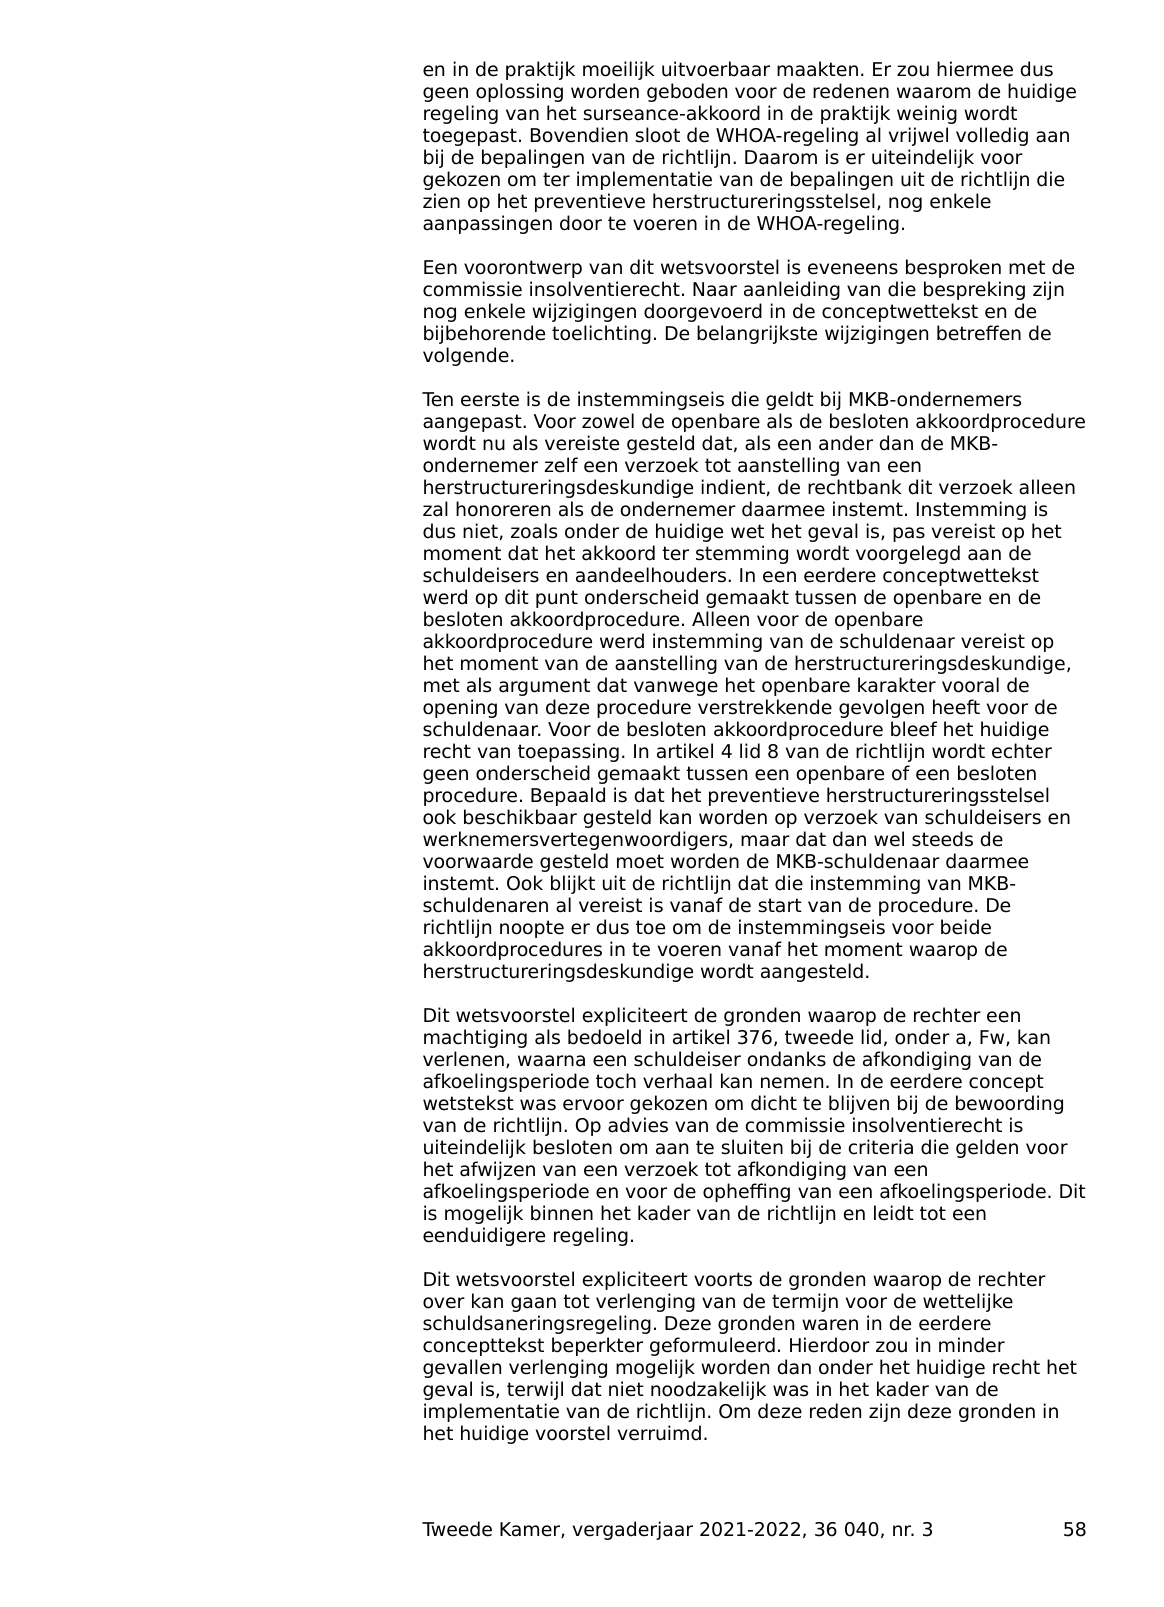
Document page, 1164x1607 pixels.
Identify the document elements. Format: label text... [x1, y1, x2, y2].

text en in de praktijk moeilijk uitvoerbaar maakten. Er zou hiermee dus geen oplossing worden geboden voor de redenen waarom de huidige regeling van het surseance-akkoord in de praktijk weinig wordt toegepast. Bovendien sloot de WHOA-regeling al vrijwel volledig aan bij de bepalingen van de richtlijn. Daarom is er uiteindelijk voor gekozen om ter implementatie van de bepalingen uit de richtlijn die zien op het preventieve herstructureringsstelsel, nog enkele aanpassingen door te voeren in de WHOA-regeling. [422, 59, 1087, 235]
text Ten eerste is de instemmingseis die geldt bij MKB-ondernemers aangepast. Voor zowel de openbare als de besloten akkoordprocedure wordt nu als vereiste gesteld dat, als een ander dan de MKB-ondernemer zelf een verzoek tot aanstelling van een herstructureringsdeskundige indient, de rechtbank dit verzoek alleen zal honoreren als de ondernemer daarmee instemt. Instemming is dus niet, zoals onder de huidige wet het geval is, pas vereist op het moment dat het akkoord ter stemming wordt voorgelegd aan de schuldeisers en aandeelhouders. In een eerdere conceptwettekst werd op dit punt onderscheid gemaakt tussen de openbare en de besloten akkoordprocedure. Alleen voor de openbare akkoordprocedure werd instemming van de schuldenaar vereist op het moment van de aanstelling van de herstructureringsdeskundige, met als argument dat vanwege het openbare karakter vooral de opening van deze procedure verstrekkende gevolgen heeft voor de schuldenaar. Voor de besloten akkoordprocedure bleef het huidige recht van toepassing. In artikel 4 lid 8 van de richtlijn wordt echter geen onderscheid gemaakt tussen een openbare of een besloten procedure. Bepaald is dat het preventieve herstructureringsstelsel ook beschikbaar gesteld kan worden op verzoek van schuldeisers en werknemersvertegenwoordigers, maar dat dan wel steeds de voorwaarde gesteld moet worden de MKB-schuldenaar daarmee instemt. Ook blijkt uit de richtlijn dat die instemming van MKB-schuldenaren al vereist is vanaf de start van de procedure. De richtlijn noopte er dus toe om de instemmingseis voor beide akkoordprocedures in te voeren vanaf het moment waarop de herstructureringsdeskundige wordt aangesteld. [422, 389, 1087, 983]
text Dit wetsvoorstel expliciteert voorts de gronden waarop de rechter over kan gaan tot verlenging van de termijn voor de wettelijke schuldsaneringsregeling. Deze gronden waren in de eerdere concepttekst beperkter geformuleerd. Hierdoor zou in minder gevallen verlenging mogelijk worden dan onder het huidige recht het geval is, terwijl dat niet noodzakelijk was in het kader van de implementatie van de richtlijn. Om deze reden zijn deze gronden in het huidige voorstel verruimd. [422, 1269, 1087, 1444]
text Dit wetsvoorstel expliciteert de gronden waarop de rechter een machtiging als bedoeld in artikel 376, tweede lid, onder a, Fw, kan verlenen, waarna een schuldeiser ondanks de afkondiging van de afkoelingsperiode toch verhaal kan nemen. In de eerdere concept wetstekst was ervoor gekozen om dicht te blijven bij de bewoording van de richtlijn. Op advies van de commissie insolventierecht is uiteindelijk besloten om aan te sluiten bij de criteria die gelden voor het afwijzen van een verzoek tot afkondiging van een afkoelingsperiode en voor de opheffing van een afkoelingsperiode. Dit is mogelijk binnen het kader van de richtlijn en leidt tot een eenduidigere regeling. [422, 1005, 1087, 1247]
text Een voorontwerp van dit wetsvoorstel is eveneens besproken met de commissie insolventierecht. Naar aanleiding van die bespreking zijn nog enkele wijzigingen doorgevoerd in de conceptwettekst en de bijbehorende toelichting. De belangrijkste wijzigingen betreffen de volgende. [422, 257, 1087, 367]
